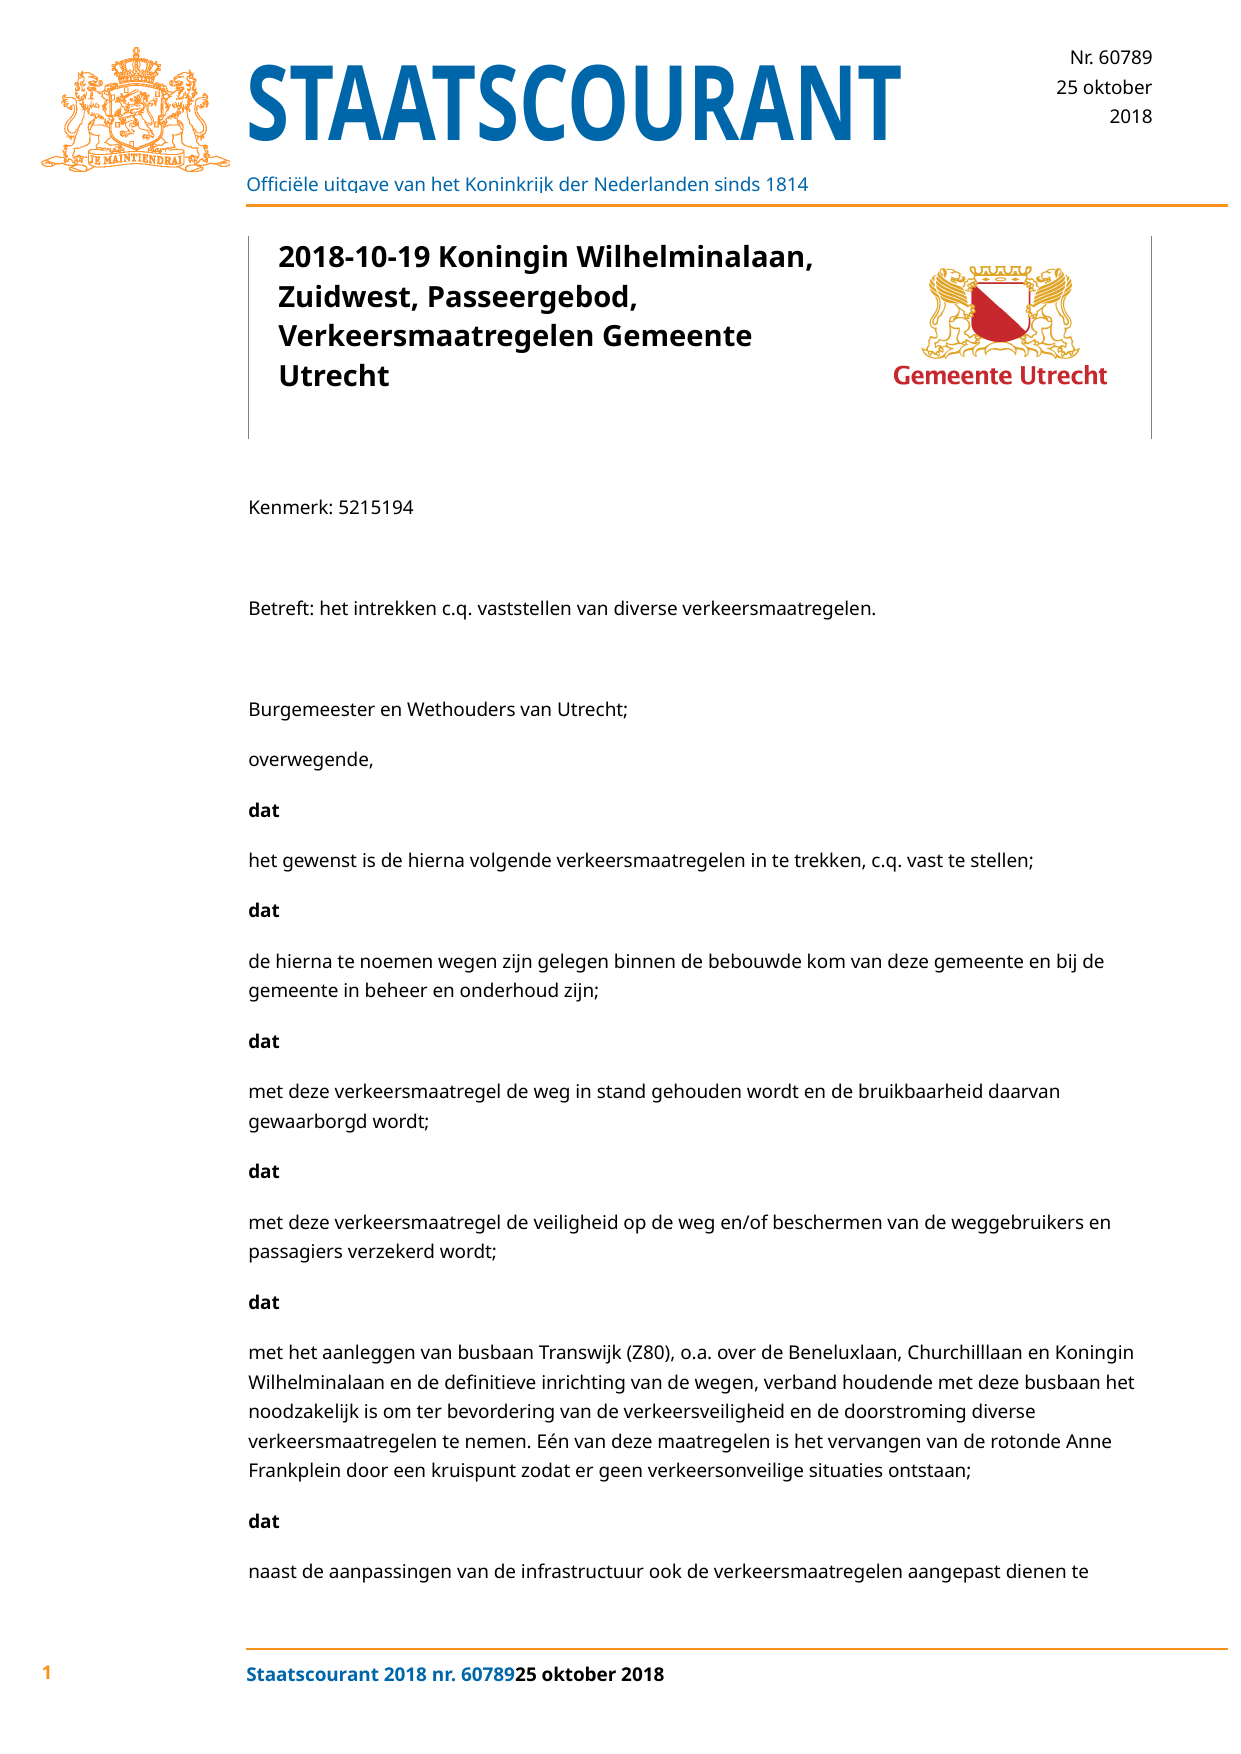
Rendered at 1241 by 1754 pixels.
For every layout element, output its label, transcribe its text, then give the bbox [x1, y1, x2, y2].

text met deze verkeersmaatregel de veiligheid op de weg en/of beschermen van de weggebruikers en passagiers verzekerd wordt; [248, 1209, 1152, 1264]
text Betreft: het intrekken c.q. vaststellen van diverse verkeersmaatregelen. [248, 595, 1152, 621]
text dat [248, 797, 1152, 823]
text dat [248, 898, 1152, 923]
text de hierna te noemen wegen zijn gelegen binnen de bebouwde kom van deze gemeente en bij de gemeente in beheer en onderhoud zijn; [248, 948, 1152, 1003]
text overwegende, [248, 746, 1152, 772]
text Kenmerk: 5215194 [248, 494, 1152, 520]
table_header 2018-10-19 Koningin Wilhelminalaan, Zuidwest, Passeergebod, Verkeersmaatregelen Gemeente Utrecht [249, 236, 850, 439]
text dat [248, 1508, 1152, 1534]
table_header [850, 236, 882, 413]
text met deze verkeersmaatregel de weg in stand gehouden wordt en de bruikbaarheid daarvan gewaarborgd wordt; [248, 1078, 1152, 1134]
picture [882, 236, 1119, 414]
text dat [248, 1158, 1152, 1184]
text dat [248, 1289, 1152, 1315]
text Burgemeester en Wethouders van Utrecht; [248, 696, 1152, 722]
text dat [248, 1028, 1152, 1054]
table_header [1119, 236, 1151, 413]
table_header [850, 414, 1151, 439]
text met het aanleggen van busbaan Transwijk (Z80), o.a. over de Beneluxlaan, Churchilllaan en Koningin Wilhelminalaan en de definitieve inrichting van de wegen, verband houdende met deze busbaan het noodzakelijk is om ter bevordering van de verkeersveiligheid en de doorstroming diverse verkeersmaatregelen te nemen. Eén van deze maatregelen is het vervangen van de rotonde Anne Frankplein door een kruispunt zodat er geen verkeersonveilige situaties ontstaan; [248, 1339, 1152, 1483]
text naast de aanpassingen van de infrastructuur ook de verkeersmaatregelen aangepast dienen te [248, 1558, 1152, 1584]
text het gewenst is de hierna volgende verkeersmaatregelen in te trekken, c.q. vast te stellen; [248, 847, 1152, 873]
picture [41, 47, 231, 172]
